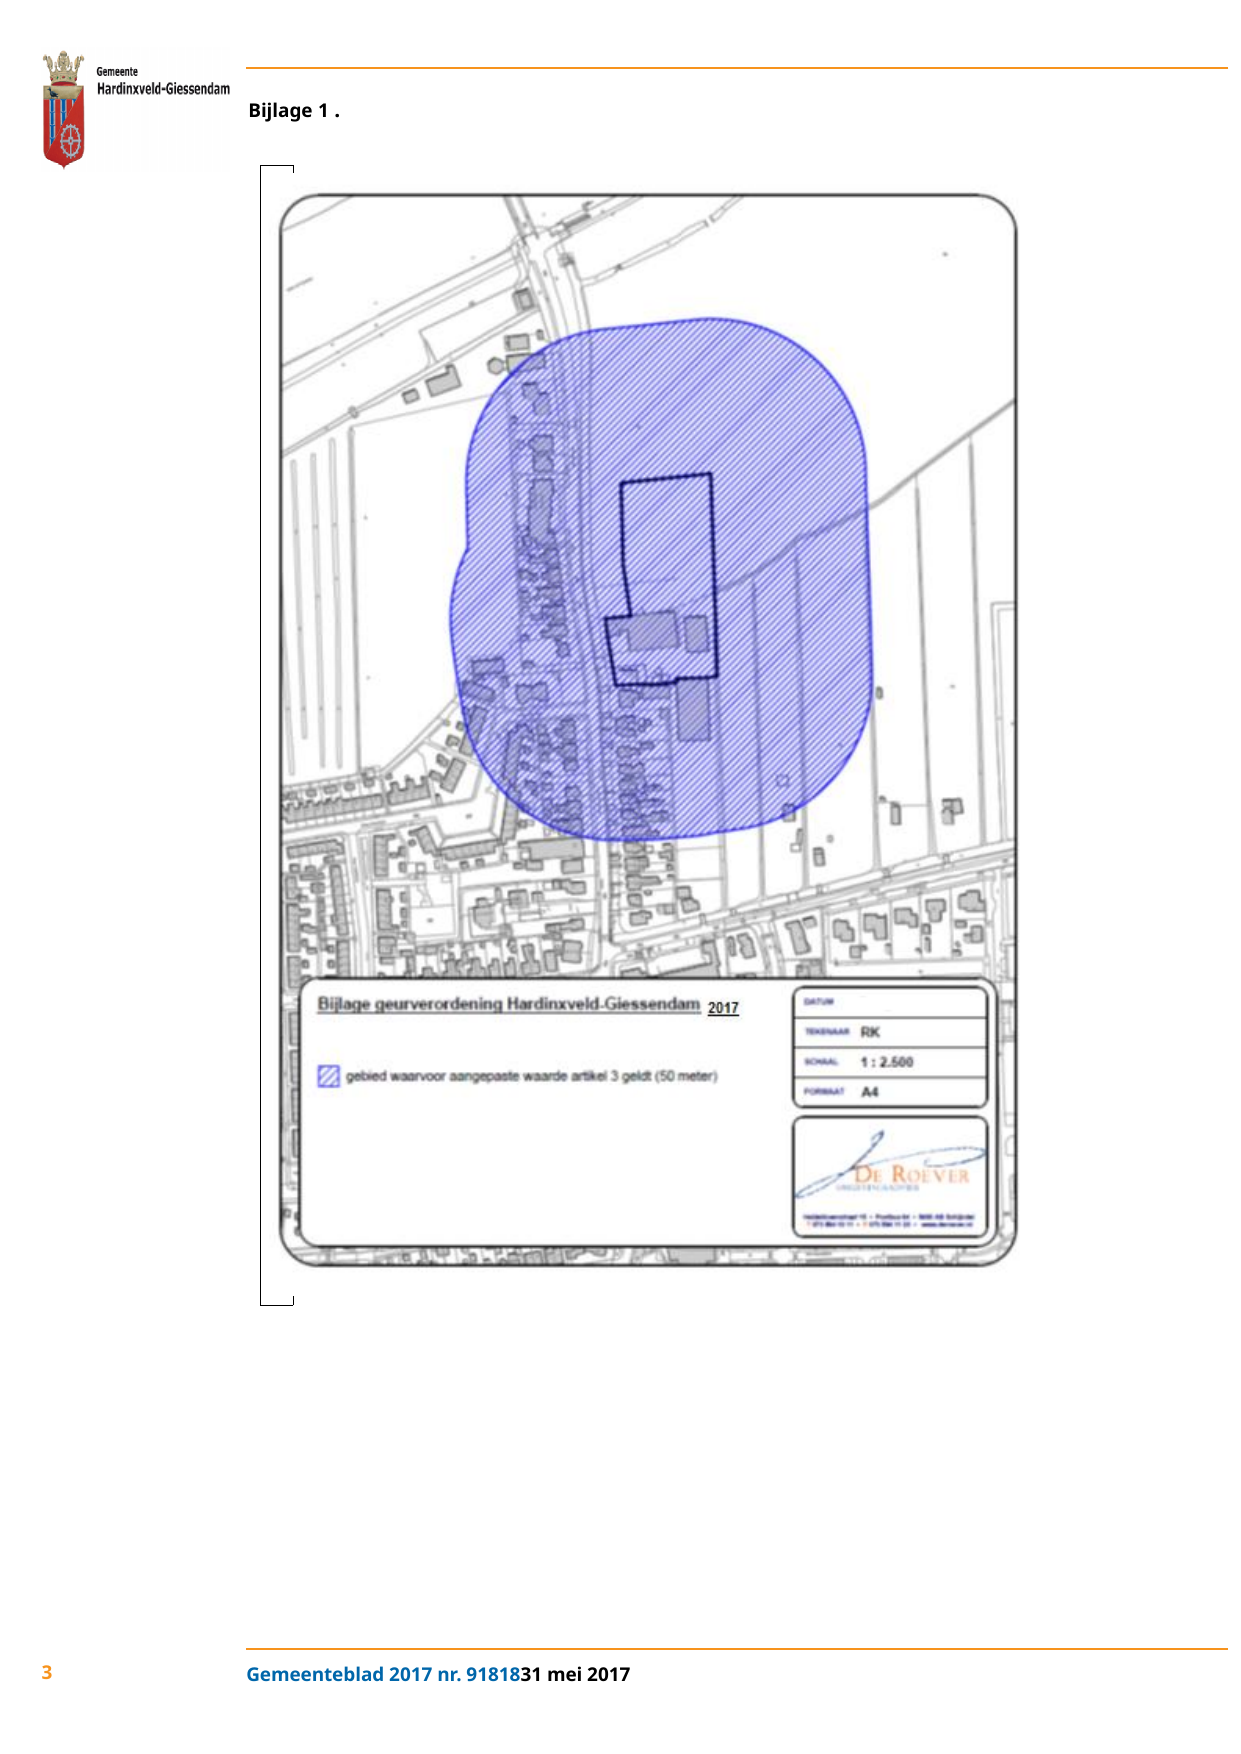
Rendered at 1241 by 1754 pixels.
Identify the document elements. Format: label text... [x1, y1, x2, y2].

picture [41, 47, 231, 172]
text Bijlage 1 . [248, 95, 1152, 123]
picture [268, 173, 1037, 1296]
